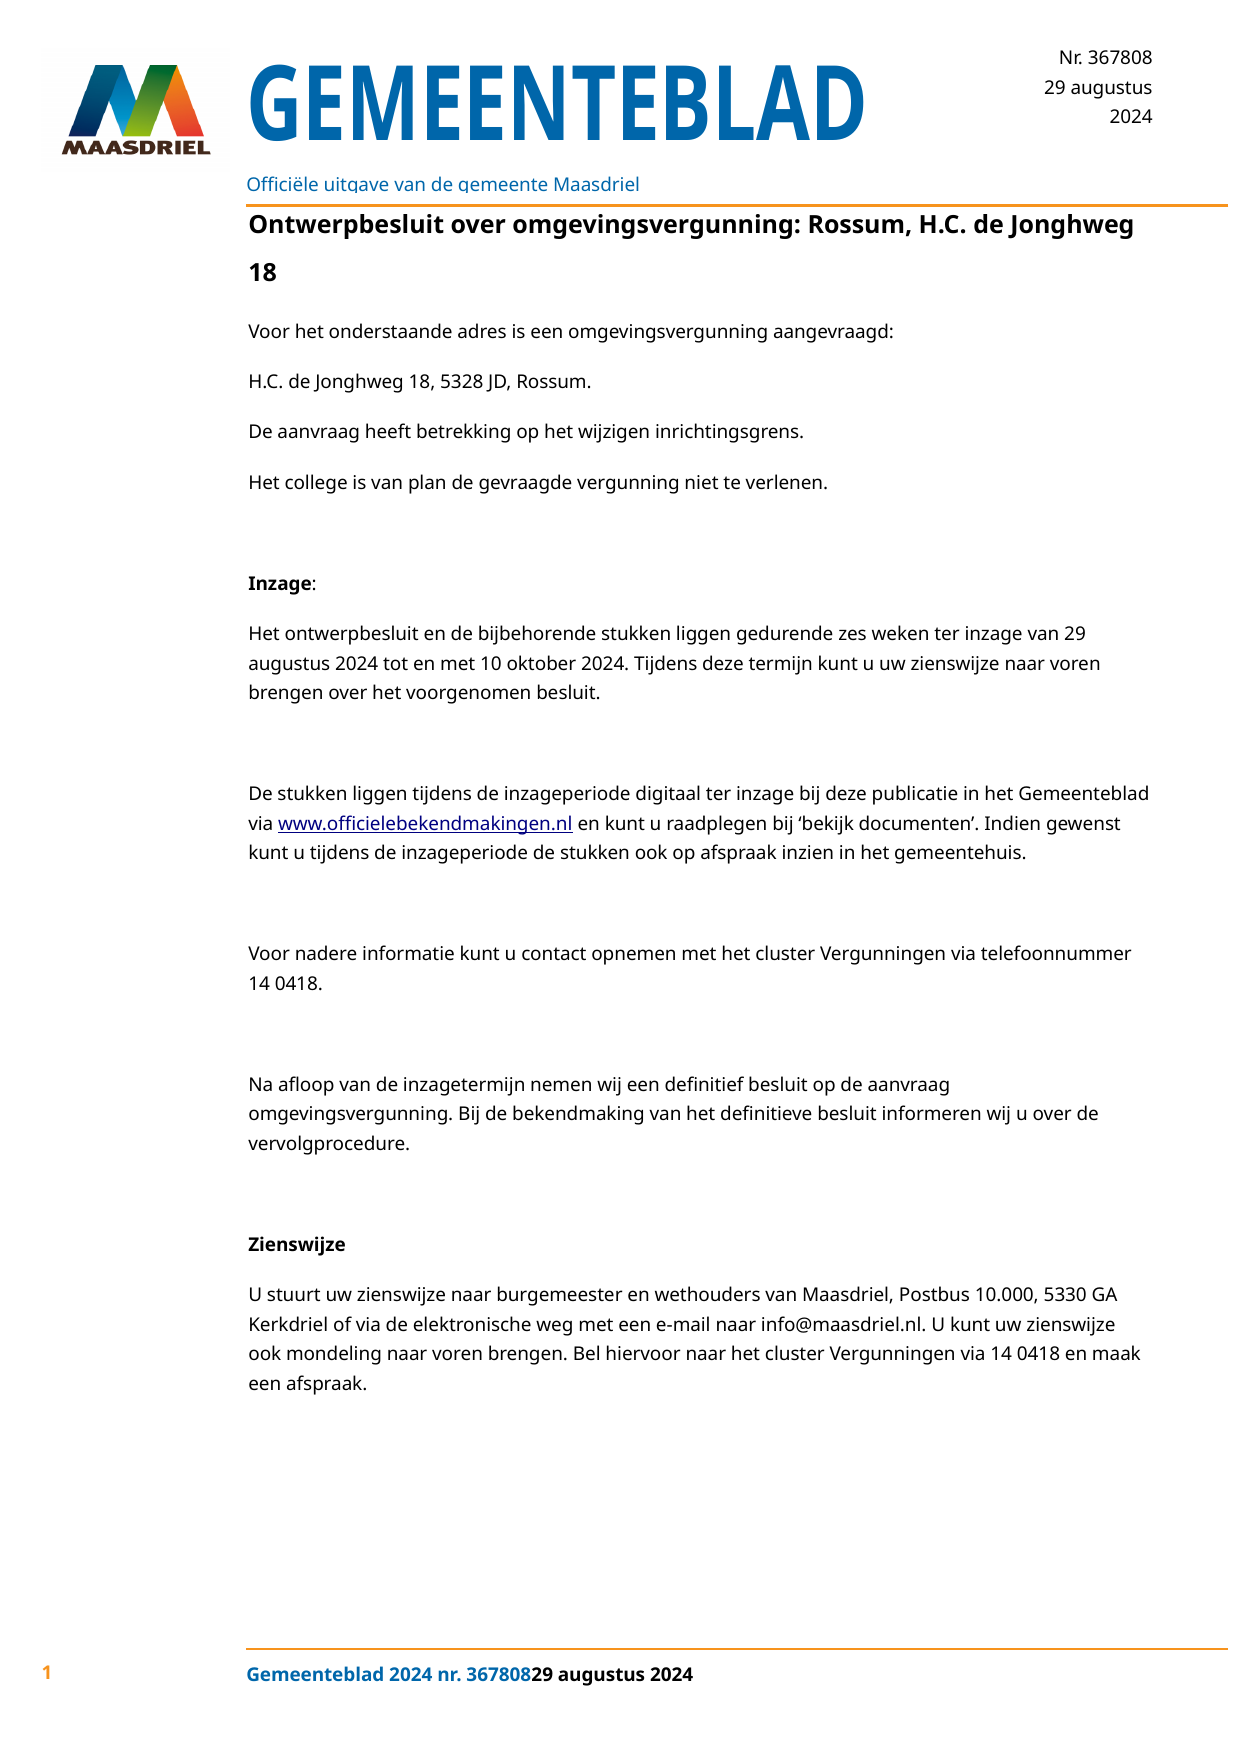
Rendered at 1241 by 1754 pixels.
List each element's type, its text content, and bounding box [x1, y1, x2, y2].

text Ontwerpbesluit over omgevingsvergunning: Rossum, H.C. de Jonghweg 18 [248, 207, 1152, 288]
text Zienswijze [248, 1231, 1152, 1257]
text De aanvraag heeft betrekking op het wijzigen inrichtingsgrens. [248, 419, 1152, 444]
text Na afloop van de inzagetermijn nemen wij een definitief besluit op de aanvraag omgevingsvergunning. Bij de bekendmaking van het definitieve besluit informeren wij u over de vervolgprocedure. [248, 1071, 1152, 1156]
text Het ontwerpbesluit en de bijbehorende stukken liggen gedurende zes weken ter inzage van 29 augustus 2024 tot en met 10 oktober 2024. Tijdens deze termijn kunt u uw zienswijze naar voren brengen over het voorgenomen besluit. [248, 620, 1152, 705]
text De stukken liggen tijdens de inzageperiode digitaal ter inzage bij deze publicatie in het Gemeenteblad via www.officielebekendmakingen.nl en kunt u raadplegen bij ‘bekijk documenten’. Indien gewenst kunt u tijdens de inzageperiode de stukken ook op afspraak inzien in het gemeentehuis. [248, 780, 1152, 865]
picture [41, 47, 231, 172]
text Het college is van plan de gevraagde vergunning niet te verlenen. [248, 469, 1152, 495]
text H.C. de Jonghweg 18, 5328 JD, Rossum. [248, 368, 1152, 394]
text Voor nadere informatie kunt u contact opnemen met het cluster Vergunningen via telefoonnummer 14 0418. [248, 940, 1152, 996]
text Voor het onderstaande adres is een omgevingsvergunning aangevraagd: [248, 318, 1152, 344]
text U stuurt uw zienswijze naar burgemeester en wethouders van Maasdriel, Postbus 10.000, 5330 GA Kerkdriel of via de elektronische weg met een e-mail naar info@maasdriel.nl. U kunt uw zienswijze ook mondeling naar voren brengen. Bel hiervoor naar het cluster Vergunningen via 14 0418 en maak een afspraak. [248, 1281, 1152, 1396]
text Inzage: [248, 570, 1152, 596]
